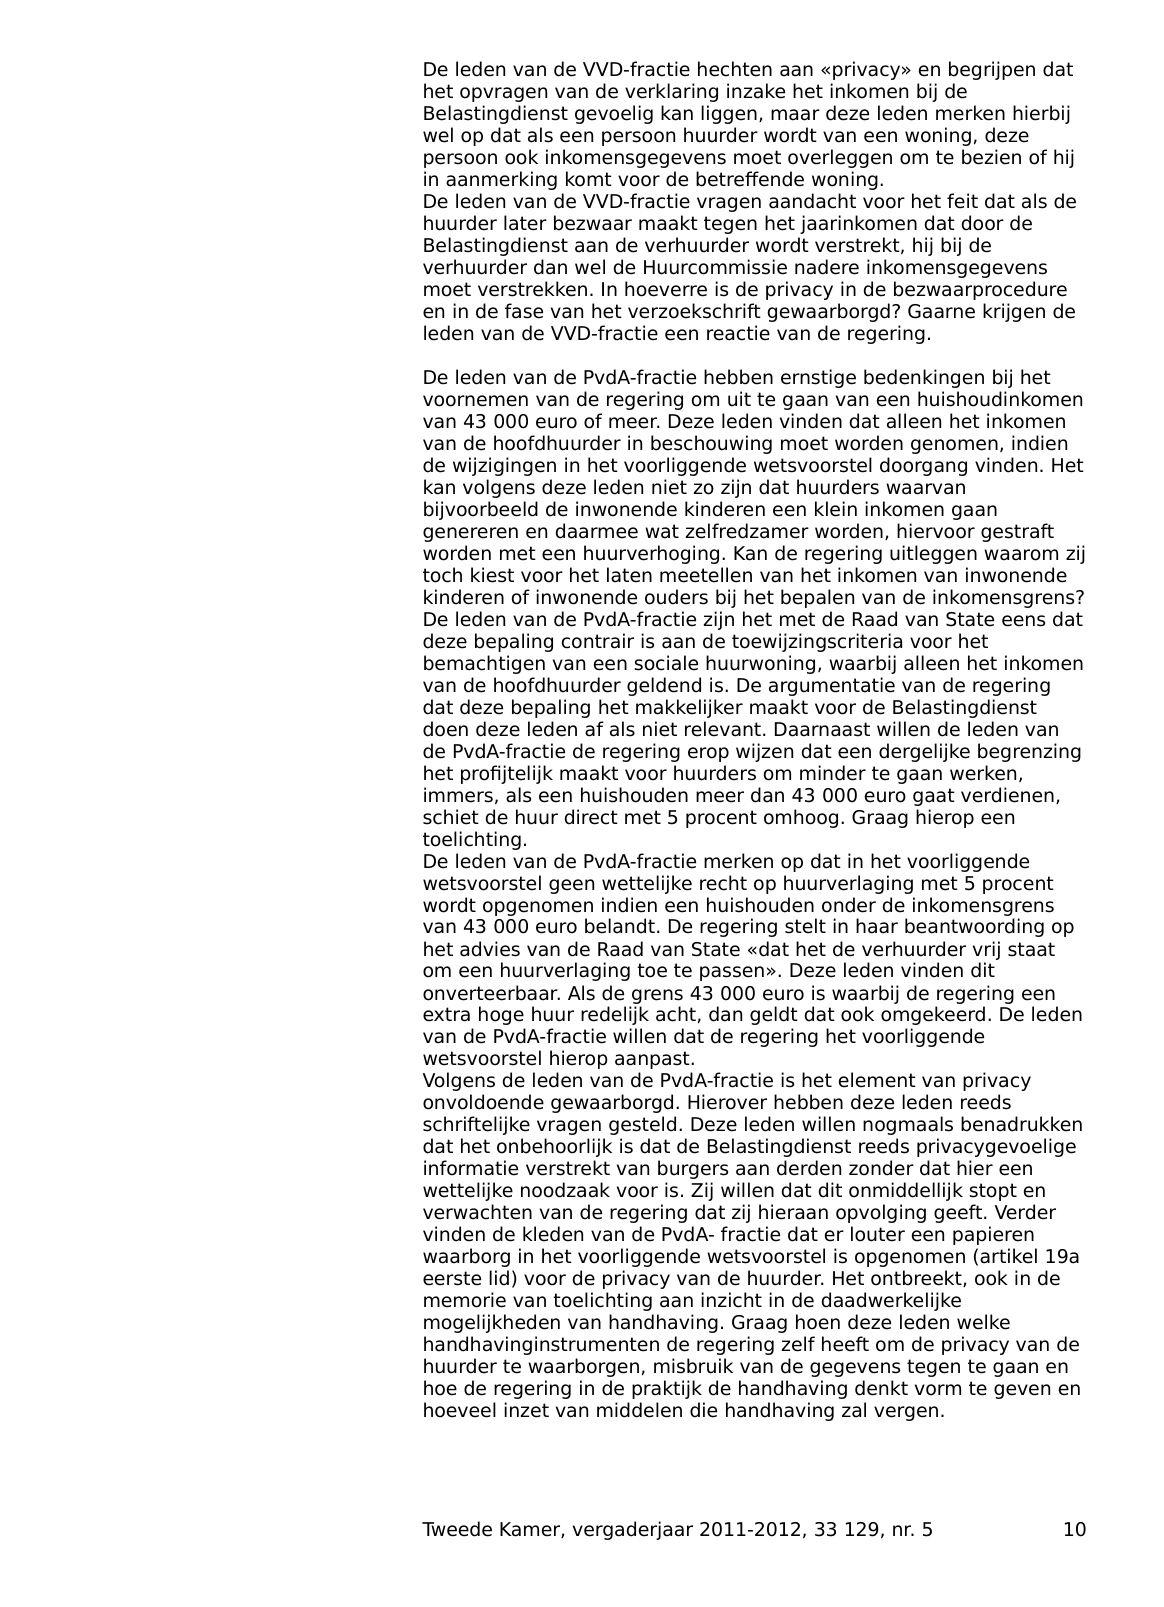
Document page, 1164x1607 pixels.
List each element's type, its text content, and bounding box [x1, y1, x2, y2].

text De leden van de VVD-fractie vragen aandacht voor het feit dat als de huurder later bezwaar maakt tegen het jaarinkomen dat door de Belastingdienst aan de verhuurder wordt verstrekt, hij bij de verhuurder dan wel de Huurcommissie nadere inkomensgegevens moet verstrekken. In hoeverre is de privacy in de bezwaarprocedure en in de fase van het verzoekschrift gewaarborgd? Gaarne krijgen de leden van de VVD-fractie een reactie van de regering. [422, 191, 1087, 345]
text De leden van de PvdA-fractie merken op dat in het voorliggende wetsvoorstel geen wettelijke recht op huurverlaging met 5 procent wordt opgenomen indien een huishouden onder de inkomensgrens van 43 000 euro belandt. De regering stelt in haar beantwoording op het advies van de Raad van State «dat het de verhuurder vrij staat om een huurverlaging toe te passen». Deze leden vinden dit onverteerbaar. Als de grens 43 000 euro is waarbij de regering een extra hoge huur redelijk acht, dan geldt dat ook omgekeerd. De leden van de PvdA-fractie willen dat de regering het voorliggende wetsvoorstel hierop aanpast. [422, 851, 1087, 1070]
text Volgens de leden van de PvdA-fractie is het element van privacy onvoldoende gewaarborgd. Hierover hebben deze leden reeds schriftelijke vragen gesteld. Deze leden willen nogmaals benadrukken dat het onbehoorlijk is dat de Belastingdienst reeds privacygevoelige informatie verstrekt van burgers aan derden zonder dat hier een wettelijke noodzaak voor is. Zij willen dat dit onmiddellijk stopt en verwachten van de regering dat zij hieraan opvolging geeft. Verder vinden de kleden van de PvdA- fractie dat er louter een papieren waarborg in het voorliggende wetsvoorstel is opgenomen (artikel 19a eerste lid) voor de privacy van de huurder. Het ontbreekt, ook in de memorie van toelichting aan inzicht in de daadwerkelijke mogelijkheden van handhaving. Graag hoen deze leden welke handhavinginstrumenten de regering zelf heeft om de privacy van de huurder te waarborgen, misbruik van de gegevens tegen te gaan en hoe de regering in de praktijk de handhaving denkt vorm te geven en hoeveel inzet van middelen die handhaving zal vergen. [422, 1070, 1087, 1422]
text De leden van de VVD-fractie hechten aan «privacy» en begrijpen dat het opvragen van de verklaring inzake het inkomen bij de Belastingdienst gevoelig kan liggen, maar deze leden merken hierbij wel op dat als een persoon huurder wordt van een woning, deze persoon ook inkomensgegevens moet overleggen om te bezien of hij in aanmerking komt voor de betreffende woning. [422, 59, 1087, 191]
text De leden van de PvdA-fractie hebben ernstige bedenkingen bij het voornemen van de regering om uit te gaan van een huishoudinkomen van 43 000 euro of meer. Deze leden vinden dat alleen het inkomen van de hoofdhuurder in beschouwing moet worden genomen, indien de wijzigingen in het voorliggende wetsvoorstel doorgang vinden. Het kan volgens deze leden niet zo zijn dat huurders waarvan bijvoorbeeld de inwonende kinderen een klein inkomen gaan genereren en daarmee wat zelfredzamer worden, hiervoor gestraft worden met een huurverhoging. Kan de regering uitleggen waarom zij toch kiest voor het laten meetellen van het inkomen van inwonende kinderen of inwonende ouders bij het bepalen van de inkomensgrens? De leden van de PvdA-fractie zijn het met de Raad van State eens dat deze bepaling contrair is aan de toewijzingscriteria voor het bemachtigen van een sociale huurwoning, waarbij alleen het inkomen van de hoofdhuurder geldend is. De argumentatie van de regering dat deze bepaling het makkelijker maakt voor de Belastingdienst doen deze leden af als niet relevant. Daarnaast willen de leden van de PvdA-fractie de regering erop wijzen dat een dergelijke begrenzing het profijtelijk maakt voor huurders om minder te gaan werken, immers, als een huishouden meer dan 43 000 euro gaat verdienen, schiet de huur direct met 5 procent omhoog. Graag hierop een toelichting. [422, 367, 1087, 851]
